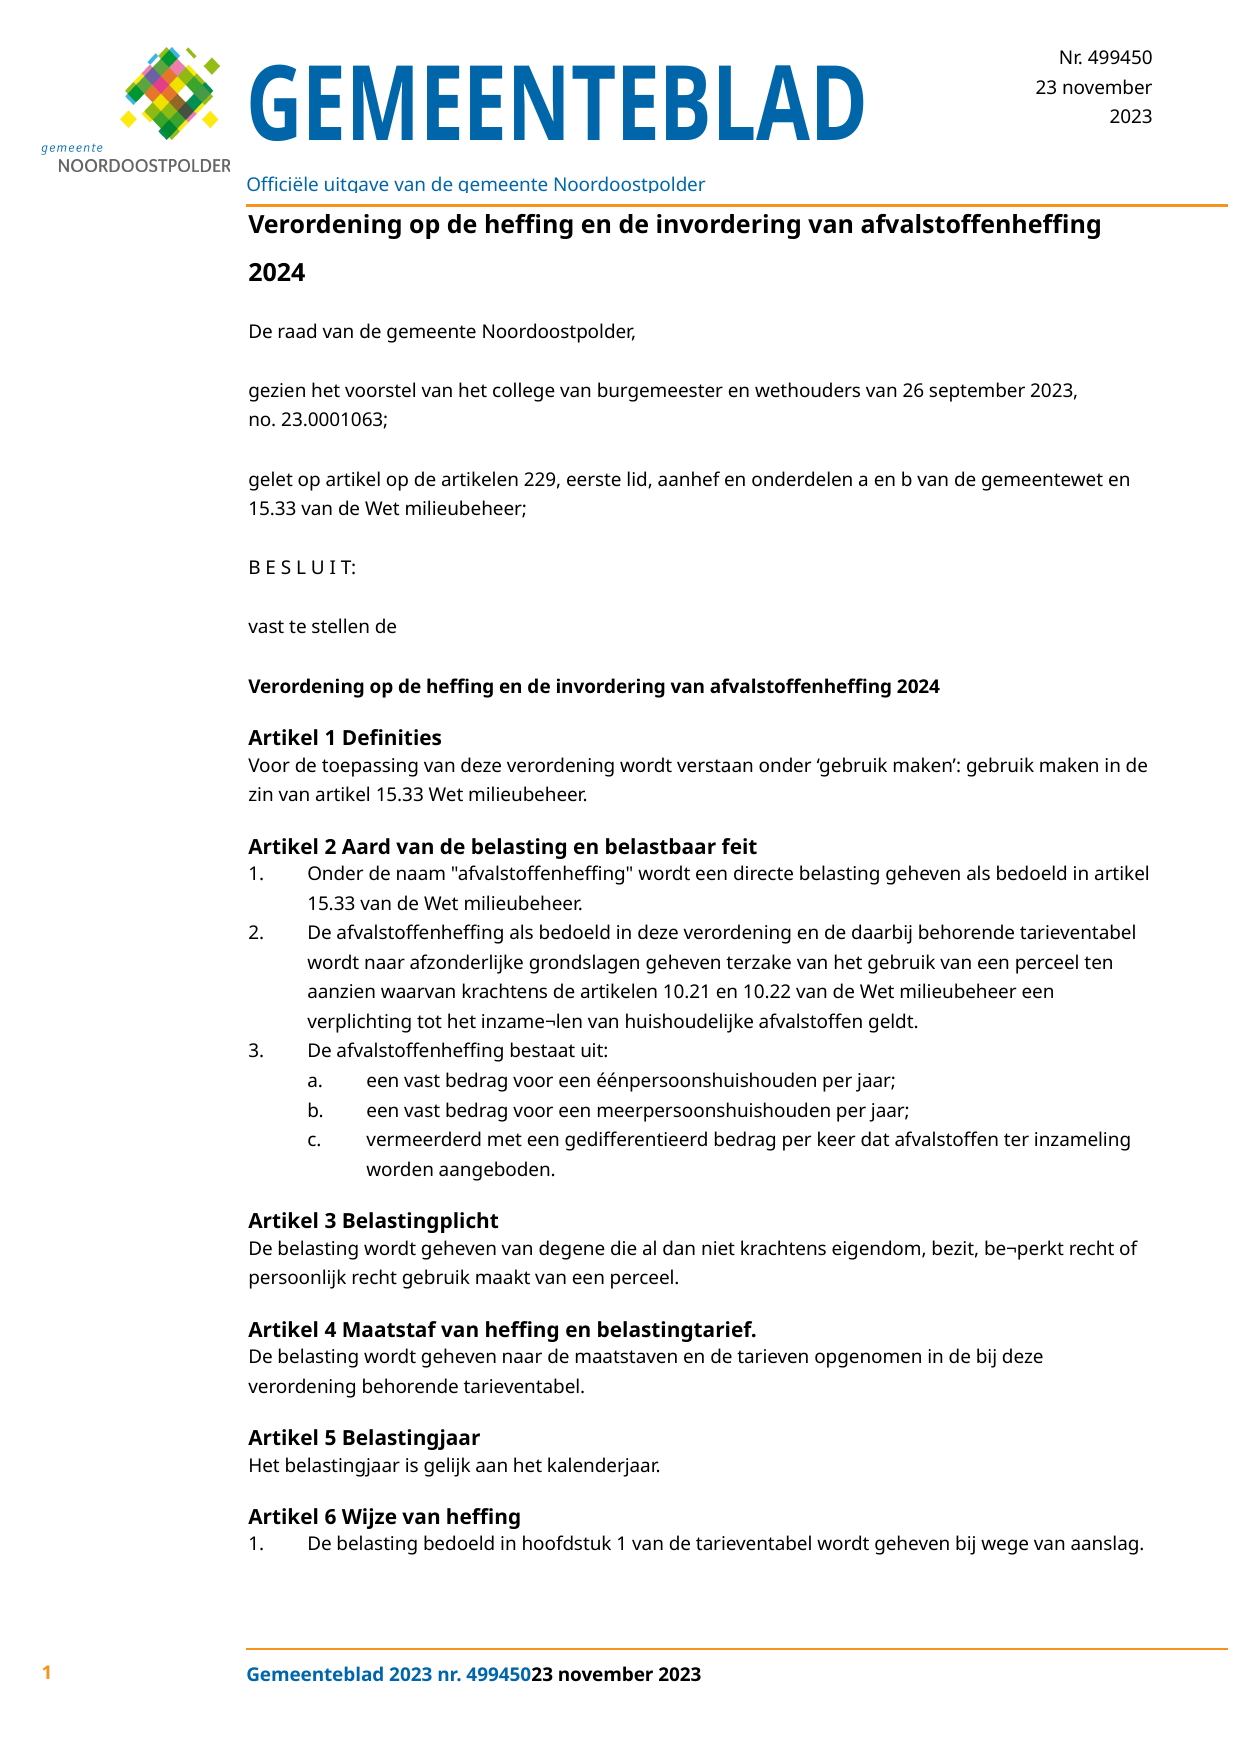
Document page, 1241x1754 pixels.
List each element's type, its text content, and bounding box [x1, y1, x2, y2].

text Voor de toepassing van deze verordening wordt verstaan onder ‘gebruik maken’: gebruik maken in de zin van artikel 15.33 Wet milieubeheer. [248, 752, 1152, 807]
text De raad van de gemeente Noordoostpolder, [248, 318, 1152, 344]
text De belasting wordt geheven naar de maatstaven en de tarieven opgenomen in de bij deze verordening behorende tarieventabel. [248, 1343, 1152, 1399]
text vast te stellen de [248, 614, 1152, 639]
text Artikel 5 Belastingjaar [248, 1423, 1152, 1452]
list vermeerderd met een gedifferentieerd bedrag per keer dat afvalstoffen ter inzameling worden aangeboden. [307, 1126, 1152, 1182]
text Artikel 4 Maatstaf van heffing en belastingtarief. [248, 1315, 1152, 1343]
list De afvalstoffenheffing als bedoeld in deze verordening en de daarbij behorende tarieventabel wordt naar afzonderlijke grondslagen geheven terzake van het gebruik van een perceel ten aanzien waarvan krachtens de artikelen 10.21 en 10.22 van de Wet milieubeheer een verplichting tot het inzame¬len van huishoudelijke afvalstoffen geldt. [248, 919, 1152, 1034]
list De afvalstoffenheffing bestaat uit: [248, 1038, 1152, 1063]
text B E S L U I T: [248, 554, 1152, 580]
list een vast bedrag voor een meerpersoonshuishouden per jaar; [307, 1097, 1152, 1123]
text Verordening op de heffing en de invordering van afvalstoffenheffing 2024 [248, 673, 1152, 699]
text gelet op artikel op de artikelen 229, eerste lid, aanhef en onderdelen a en b van de gemeentewet en 15.33 van de Wet milieubeheer; [248, 466, 1152, 521]
text Artikel 1 Definities [248, 723, 1152, 752]
picture [41, 47, 231, 172]
text no. 23.0001063; [248, 407, 1152, 432]
text Artikel 2 Aard van de belasting en belastbaar feit [248, 832, 1152, 860]
text De belasting wordt geheven van degene die al dan niet krachtens eigendom, bezit, be¬perkt recht of persoonlijk recht gebruik maakt van een perceel. [248, 1235, 1152, 1290]
text Artikel 6 Wijze van heffing [248, 1502, 1152, 1531]
text Verordening op de heffing en de invordering van afvalstoffenheffing 2024 [248, 207, 1152, 288]
text Het belastingjaar is gelijk aan het kalenderjaar. [248, 1452, 1152, 1477]
list een vast bedrag voor een éénpersoonshuishouden per jaar; [307, 1067, 1152, 1093]
list De belasting bedoeld in hoofdstuk 1 van de tarieventabel wordt geheven bij wege van aanslag. [248, 1531, 1152, 1556]
list Onder de naam "afvalstoffenheffing" wordt een directe belasting geheven als bedoeld in artikel 15.33 van de Wet milieubeheer. [248, 860, 1152, 916]
text gezien het voorstel van het college van burgemeester en wethouders van 26 september 2023, [248, 377, 1152, 403]
text Artikel 3 Belastingplicht [248, 1206, 1152, 1235]
